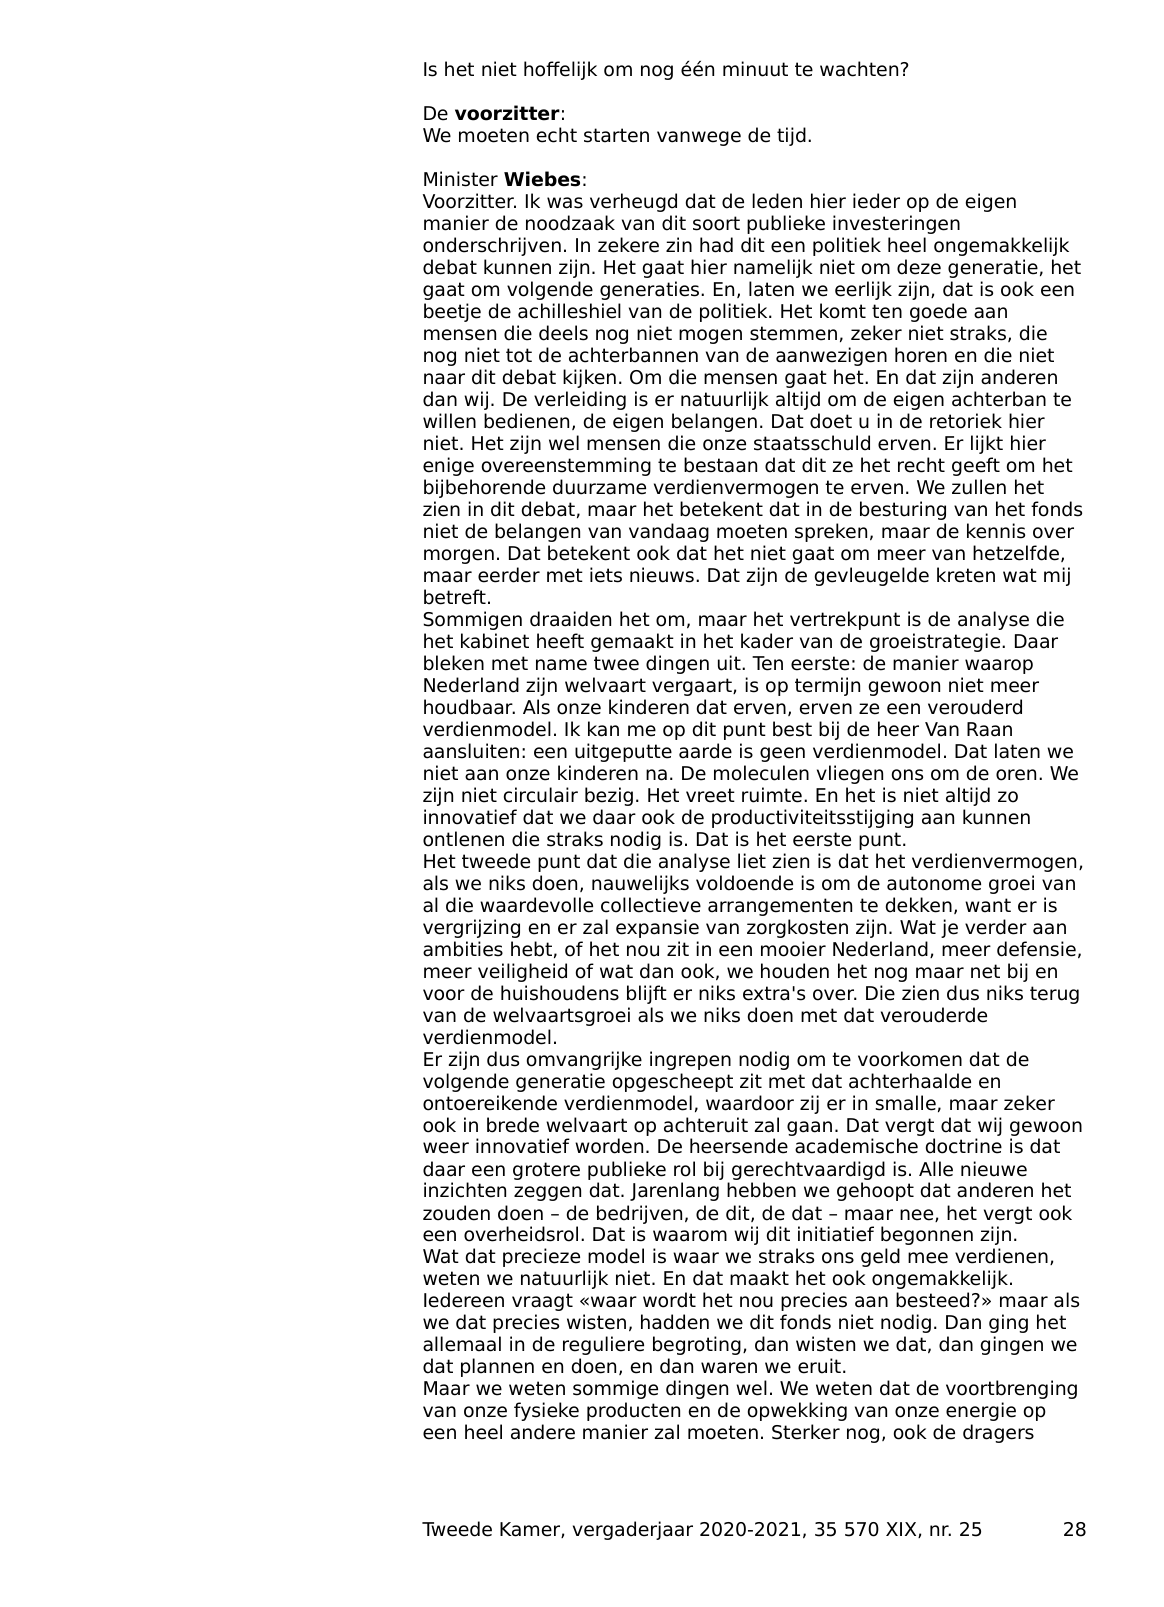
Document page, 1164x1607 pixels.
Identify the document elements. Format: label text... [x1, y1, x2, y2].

text Minister Wiebes: [422, 169, 1087, 191]
text De voorzitter: [422, 103, 1087, 125]
text Voorzitter. Ik was verheugd dat de leden hier ieder op de eigen manier de noodzaak van dit soort publieke investeringen onderschrijven. In zekere zin had dit een politiek heel ongemakkelijk debat kunnen zijn. Het gaat hier namelijk niet om deze generatie, het gaat om volgende generaties. En, laten we eerlijk zijn, dat is ook een beetje de achilleshiel van de politiek. Het komt ten goede aan mensen die deels nog niet mogen stemmen, zeker niet straks, die nog niet tot de achterbannen van de aanwezigen horen en die niet naar dit debat kijken. Om die mensen gaat het. En dat zijn anderen dan wij. De verleiding is er natuurlijk altijd om de eigen achterban te willen bedienen, de eigen belangen. Dat doet u in de retoriek hier niet. Het zijn wel mensen die onze staatsschuld erven. Er lijkt hier enige overeenstemming te bestaan dat dit ze het recht geeft om het bijbehorende duurzame verdienvermogen te erven. We zullen het zien in dit debat, maar het betekent dat in de besturing van het fonds niet de belangen van vandaag moeten spreken, maar de kennis over morgen. Dat betekent ook dat het niet gaat om meer van hetzelfde, maar eerder met iets nieuws. Dat zijn de gevleugelde kreten wat mij betreft. [422, 191, 1087, 609]
text Wat dat precieze model is waar we straks ons geld mee verdienen, weten we natuurlijk niet. En dat maakt het ook ongemakkelijk. Iedereen vraagt «waar wordt het nou precies aan besteed?» maar als we dat precies wisten, hadden we dit fonds niet nodig. Dan ging het allemaal in de reguliere begroting, dan wisten we dat, dan gingen we dat plannen en doen, en dan waren we eruit. [422, 1246, 1087, 1378]
text Het tweede punt dat die analyse liet zien is dat het verdienvermogen, als we niks doen, nauwelijks voldoende is om de autonome groei van al die waardevolle collectieve arrangementen te dekken, want er is vergrijzing en er zal expansie van zorgkosten zijn. Wat je verder aan ambities hebt, of het nou zit in een mooier Nederland, meer defensie, meer veiligheid of wat dan ook, we houden het nog maar net bij en voor de huishoudens blijft er niks extra's over. Die zien dus niks terug van de welvaartsgroei als we niks doen met dat verouderde verdienmodel. [422, 851, 1087, 1048]
text We moeten echt starten vanwege de tijd. [422, 125, 1087, 147]
text Er zijn dus omvangrijke ingrepen nodig om te voorkomen dat de volgende generatie opgescheept zit met dat achterhaalde en ontoereikende verdienmodel, waardoor zij er in smalle, maar zeker ook in brede welvaart op achteruit zal gaan. Dat vergt dat wij gewoon weer innovatief worden. De heersende academische doctrine is dat daar een grotere publieke rol bij gerechtvaardigd is. Alle nieuwe inzichten zeggen dat. Jarenlang hebben we gehoopt dat anderen het zouden doen – de bedrijven, de dit, de dat – maar nee, het vergt ook een overheidsrol. Dat is waarom wij dit initiatief begonnen zijn. [422, 1048, 1087, 1246]
text Sommigen draaiden het om, maar het vertrekpunt is de analyse die het kabinet heeft gemaakt in het kader van de groeistrategie. Daar bleken met name twee dingen uit. Ten eerste: de manier waarop Nederland zijn welvaart vergaart, is op termijn gewoon niet meer houdbaar. Als onze kinderen dat erven, erven ze een verouderd verdienmodel. Ik kan me op dit punt best bij de heer Van Raan aansluiten: een uitgeputte aarde is geen verdienmodel. Dat laten we niet aan onze kinderen na. De moleculen vliegen ons om de oren. We zijn niet circulair bezig. Het vreet ruimte. En het is niet altijd zo innovatief dat we daar ook de productiviteitsstijging aan kunnen ontlenen die straks nodig is. Dat is het eerste punt. [422, 609, 1087, 851]
text Is het niet hoffelijk om nog één minuut te wachten? [422, 59, 1087, 81]
text Maar we weten sommige dingen wel. We weten dat de voortbrenging van onze fysieke producten en de opwekking van onze energie op een heel andere manier zal moeten. Sterker nog, ook de dragers [422, 1378, 1087, 1444]
